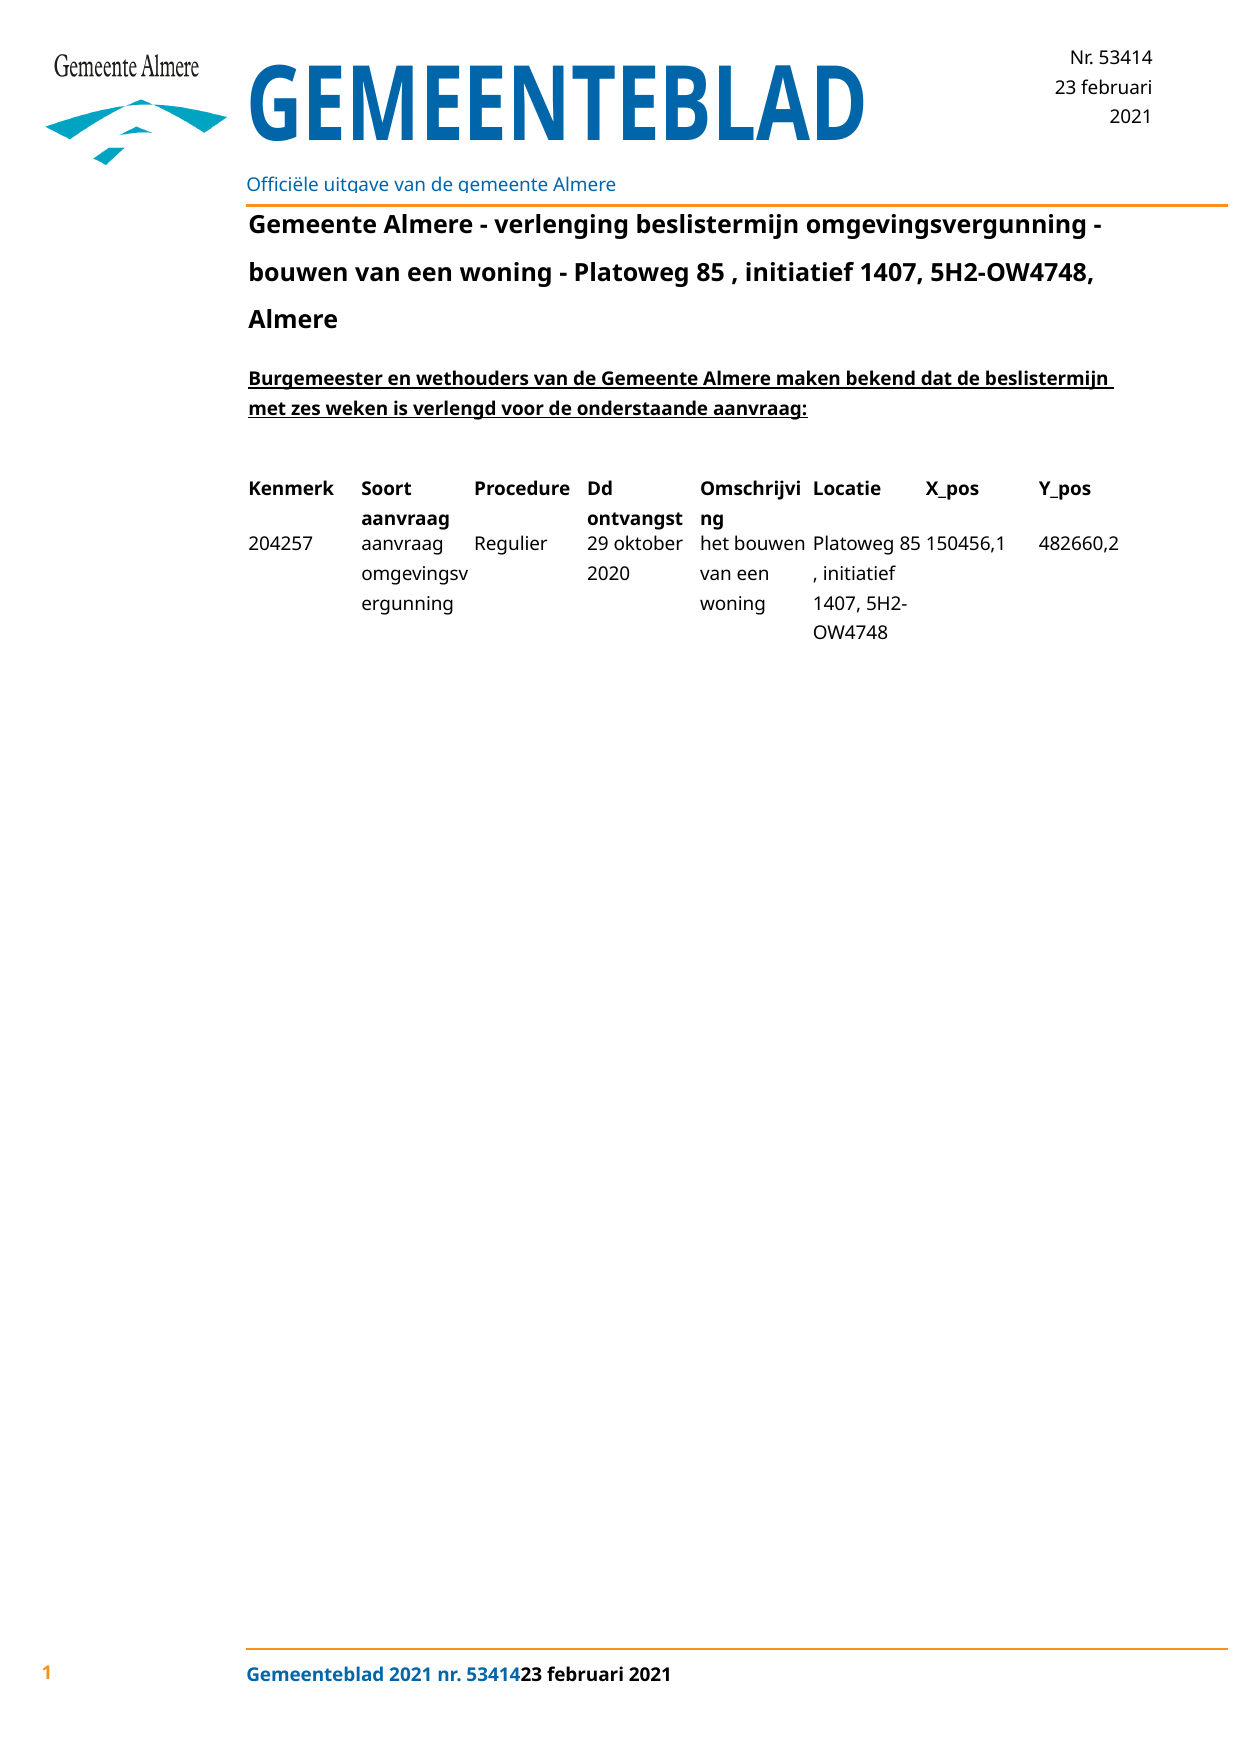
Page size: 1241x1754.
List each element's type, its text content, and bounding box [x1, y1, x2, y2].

table_header Procedure [474, 475, 587, 531]
table_header Soort aanvraag [361, 475, 474, 531]
table_header Omschrijving [700, 475, 813, 531]
table_header Dd ontvangst [587, 475, 700, 531]
picture [41, 47, 231, 172]
text Gemeente Almere - verlenging beslistermijn omgevingsvergunning - bouwen van een woning - Platoweg 85 , initiatief 1407, 5H2-OW4748, Almere [248, 207, 1152, 336]
table_header Locatie [813, 475, 926, 531]
text Burgemeester en wethouders van de Gemeente Almere maken bekend dat de beslistermijn met zes weken is verlengd voor de onderstaande aanvraag: [248, 366, 1152, 421]
table_cell 29 oktober 2020 [587, 531, 700, 645]
table_cell het bouwen van een woning [700, 531, 813, 645]
table_cell 204257 [248, 531, 361, 645]
table_header X_pos [926, 475, 1038, 531]
table_cell 482660,2 [1039, 531, 1152, 645]
table_cell aanvraag omgevingsvergunning [361, 531, 474, 645]
table_header Kenmerk [248, 475, 361, 531]
table_header Y_pos [1039, 475, 1152, 531]
table_cell Regulier [474, 531, 587, 645]
table_cell 150456,1 [926, 531, 1038, 645]
table_cell Platoweg 85 , initiatief 1407, 5H2-OW4748 [813, 531, 926, 645]
